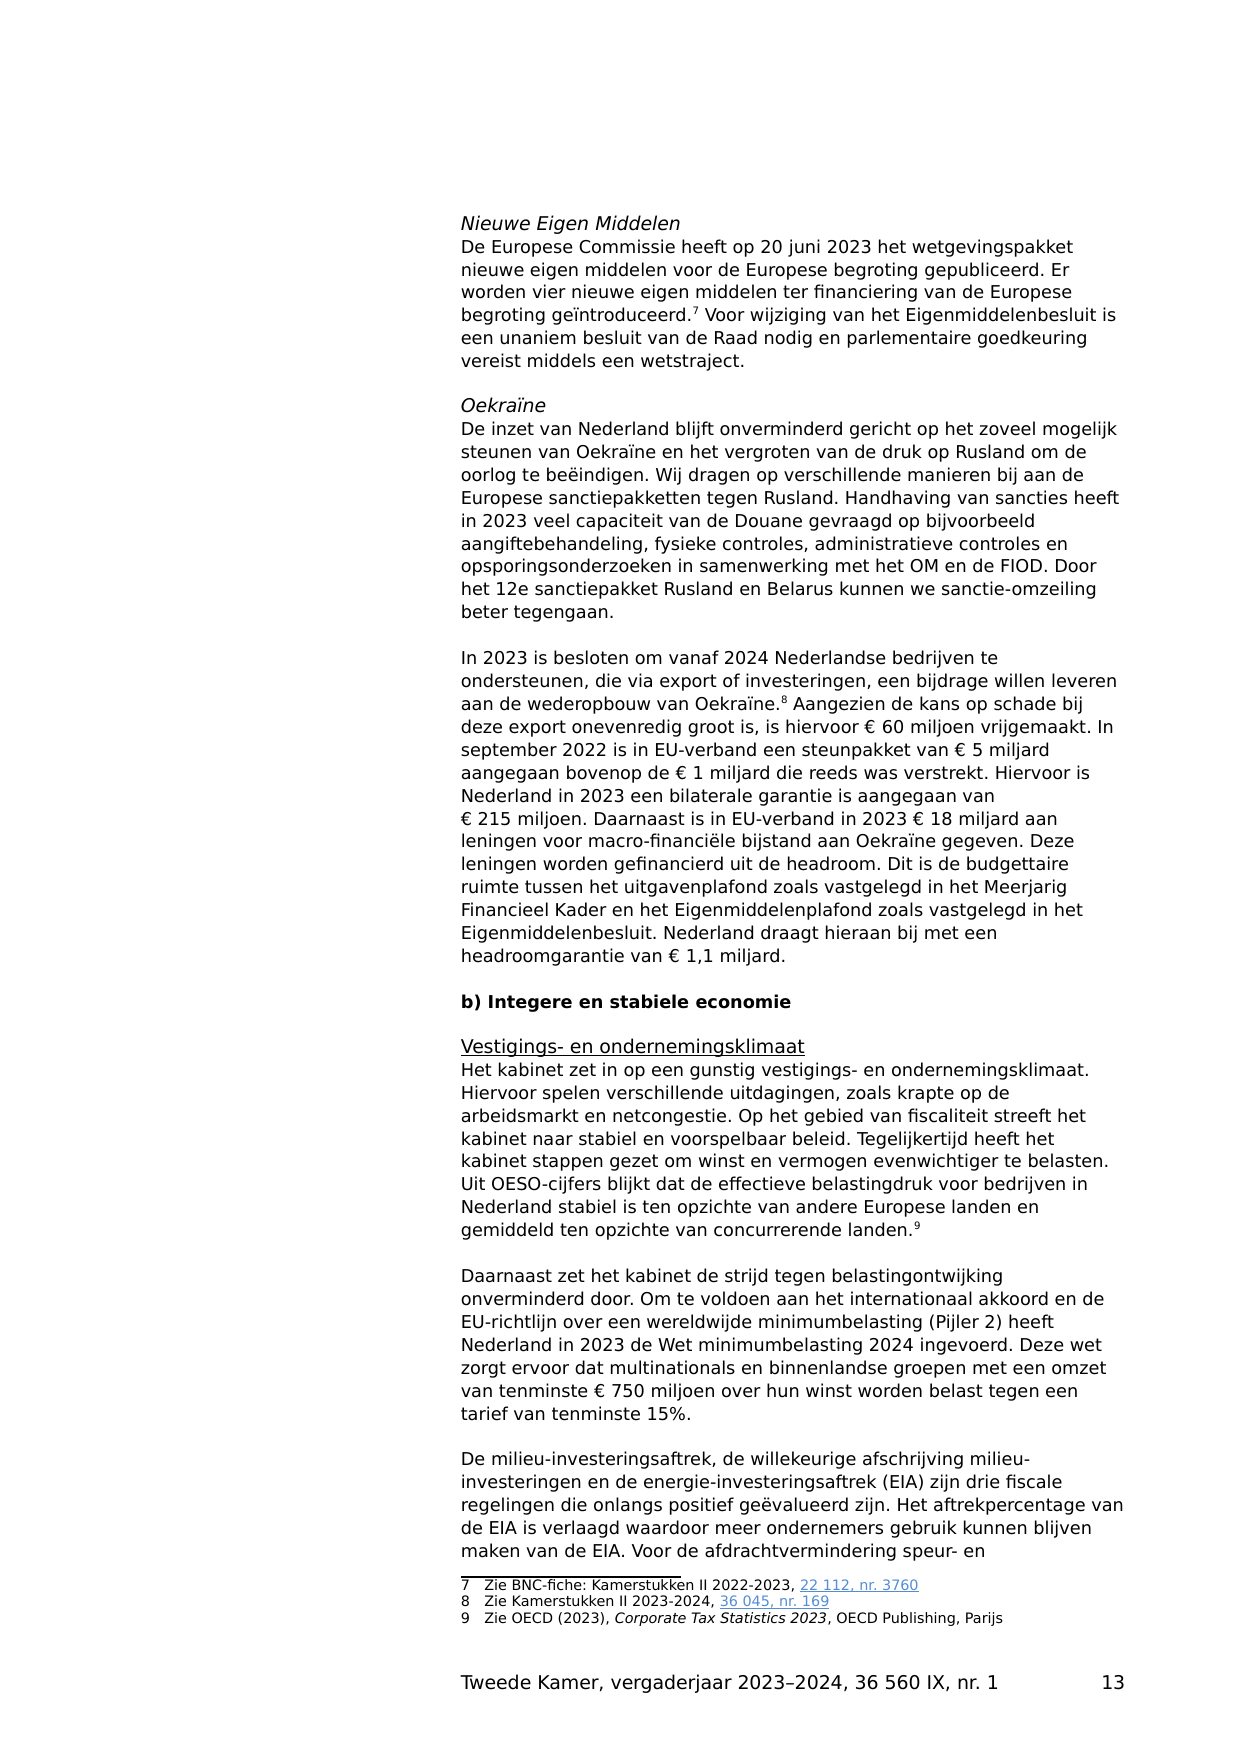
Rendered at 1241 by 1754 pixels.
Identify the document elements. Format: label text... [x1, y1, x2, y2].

text Oekraïne [461, 395, 1125, 417]
text __Zie BNC-fiche: Kamerstukken II 2022-2023, 22 112, nr. 3760 [461, 1577, 1125, 1593]
text Nieuwe Eigen Middelen [461, 213, 1125, 235]
text Daarnaast zet het kabinet de strijd tegen belastingontwijking onverminderd door. Om te voldoen aan het internationaal akkoord en de EU-richtlijn over een wereldwijde minimumbelasting (Pijler 2) heeft Nederland in 2023 de Wet minimumbelasting 2024 ingevoerd. Deze wet zorgt ervoor dat multinationals en binnenlandse groepen met een omzet van tenminste € 750 miljoen over hun winst worden belast tegen een tarief van tenminste 15%. [461, 1264, 1125, 1424]
text In 2023 is besloten om vanaf 2024 Nederlandse bedrijven te ondersteunen, die via export of investeringen, een bijdrage willen leveren aan de wederopbouw van Oekraïne. Aangezien de kans op schade bij deze export onevenredig groot is, is hiervoor € 60 miljoen vrijgemaakt. In september 2022 is in EU-verband een steunpakket van € 5 miljard aangegaan bovenop de € 1 miljard die reeds was verstrekt. Hiervoor is Nederland in 2023 een bilaterale garantie is aangegaan van € 215 miljoen. Daarnaast is in EU-verband in 2023 € 18 miljard aan leningen voor macro-financiële bijstand aan Oekraïne gegeven. Deze leningen worden gefinancierd uit de headroom. Dit is de budgettaire ruimte tussen het uitgavenplafond zoals vastgelegd in het Meerjarig Financieel Kader en het Eigenmiddelenplafond zoals vastgelegd in het Eigenmiddelenbesluit. Nederland draagt hieraan bij met een headroomgarantie van € 1,1 miljard. [461, 646, 1125, 967]
text __Zie Kamerstukken II 2023-2024, 36 045, nr. 169 [461, 1593, 1125, 1610]
text De inzet van Nederland blijft onverminderd gericht op het zoveel mogelijk steunen van Oekraïne en het vergroten van de druk op Rusland om de oorlog te beëindigen. Wij dragen op verschillende manieren bij aan de Europese sanctiepakketten tegen Rusland. Handhaving van sancties heeft in 2023 veel capaciteit van de Douane gevraagd op bijvoorbeeld aangiftebehandeling, fysieke controles, administratieve controles en opsporingsonderzoeken in samenwerking met het OM en de FIOD. Door het 12e sanctiepakket Rusland en Belarus kunnen we sanctie-omzeiling beter tegengaan. [461, 417, 1125, 623]
text Vestigings- en ondernemingsklimaat [461, 1036, 1125, 1058]
text Het kabinet zet in op een gunstig vestigings- en ondernemingsklimaat. Hiervoor spelen verschillende uitdagingen, zoals krapte op de arbeidsmarkt en netcongestie. Op het gebied van fiscaliteit streeft het kabinet naar stabiel en voorspelbaar beleid. Tegelijkertijd heeft het kabinet stappen gezet om winst en vermogen evenwichtiger te belasten. Uit OESO-cijfers blijkt dat de effectieve belastingdruk voor bedrijven in Nederland stabiel is ten opzichte van andere Europese landen en gemiddeld ten opzichte van concurrerende landen. [461, 1058, 1125, 1241]
text De Europese Commissie heeft op 20 juni 2023 het wetgevingspakket nieuwe eigen middelen voor de Europese begroting gepubliceerd. Er worden vier nieuwe eigen middelen ter financiering van de Europese begroting geïntroduceerd. Voor wijziging van het Eigenmiddelenbesluit is een unaniem besluit van de Raad nodig en parlementaire goedkeuring vereist middels een wetstraject. [461, 235, 1125, 372]
text De milieu-investeringsaftrek, de willekeurige afschrijving milieu-investeringen en de energie-investeringsaftrek (EIA) zijn drie fiscale regelingen die onlangs positief geëvalueerd zijn. Het aftrekpercentage van de EIA is verlaagd waardoor meer ondernemers gebruik kunnen blijven maken van de EIA. Voor de afdrachtvermindering speur- en [461, 1447, 1125, 1562]
text __Zie OECD (2023), Corporate Tax Statistics 2023, OECD Publishing, Parijs [461, 1610, 1125, 1627]
text b) Integere en stabiele economie [461, 990, 1125, 1013]
